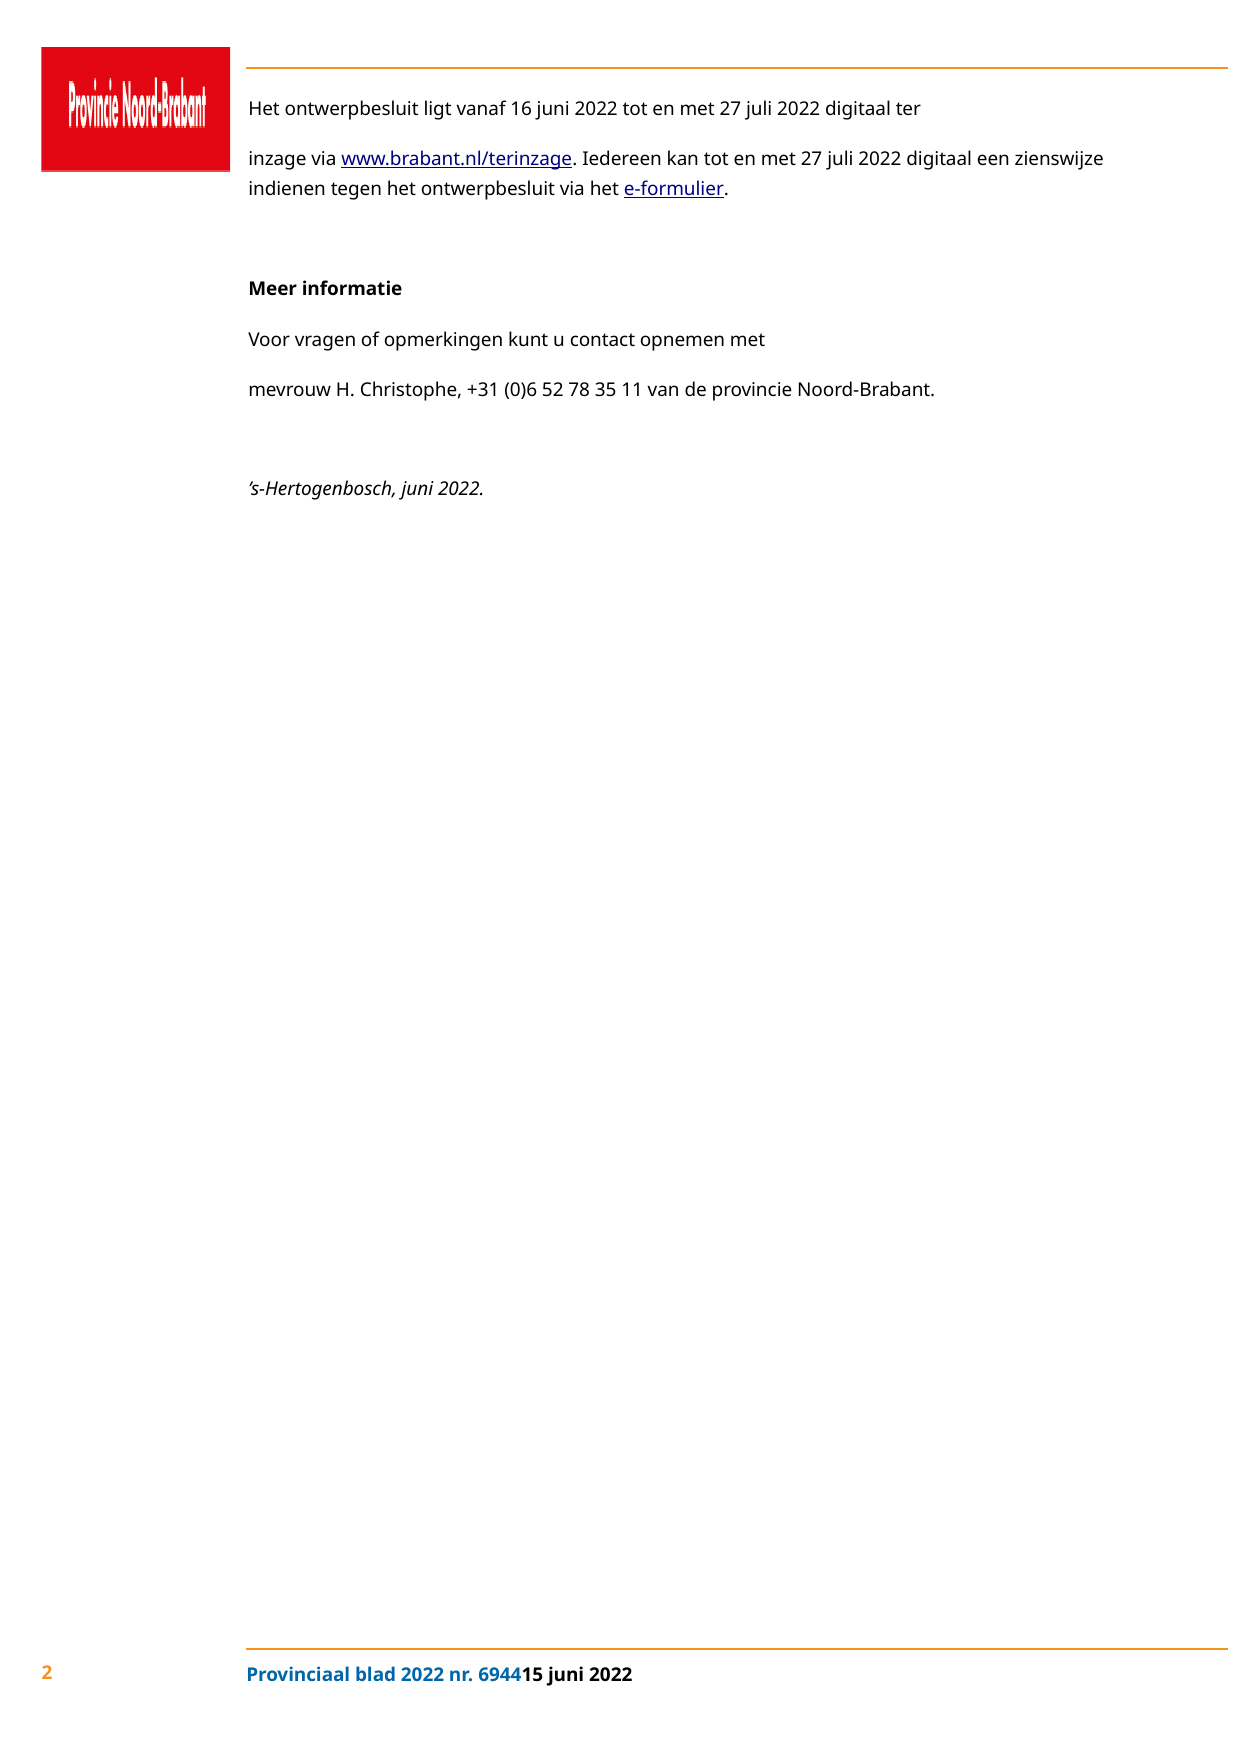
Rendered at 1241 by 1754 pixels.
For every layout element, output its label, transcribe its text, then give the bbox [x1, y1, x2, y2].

text inzage via www.brabant.nl/terinzage. Iedereen kan tot en met 27 juli 2022 digitaal een zienswijze indienen tegen het ontwerpbesluit via het e-formulier. [248, 145, 1152, 201]
text Het ontwerpbesluit ligt vanaf 16 juni 2022 tot en met 27 juli 2022 digitaal ter [248, 95, 1152, 121]
text Voor vragen of opmerkingen kunt u contact opnemen met [248, 326, 1152, 352]
text ’s-Hertogenbosch, juni 2022. [248, 475, 1152, 500]
text mevrouw H. Christophe, +31 (0)6 52 78 35 11 van de provincie Noord-Brabant. [248, 376, 1152, 402]
picture [41, 47, 231, 172]
text Meer informatie [248, 276, 1152, 301]
